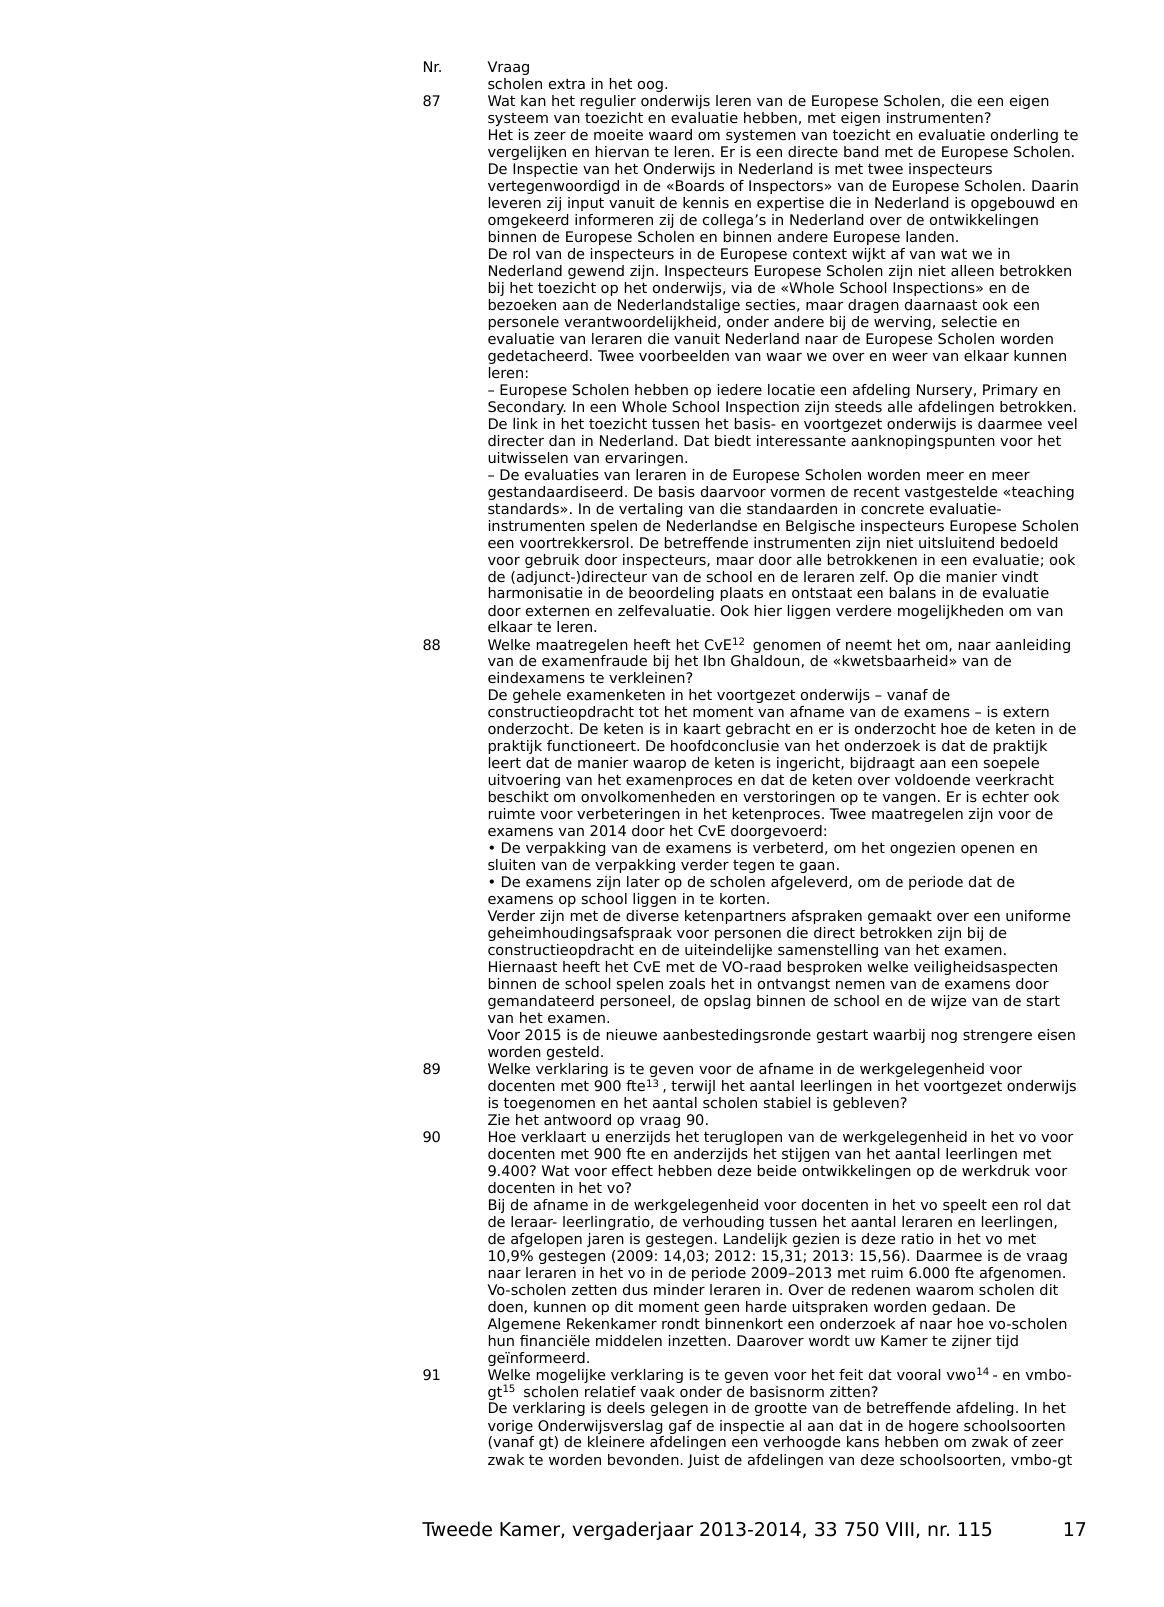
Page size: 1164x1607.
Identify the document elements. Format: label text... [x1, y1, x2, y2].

table_header Vraag [481, 59, 1087, 76]
table_cell Hoe verklaart u enerzijds het teruglopen van de werkgelegenheid in het vo voor docenten met 900 fte en anderzijds het stijgen van het aantal leerlingen met 9.400? Wat voor effect hebben deze beide ontwikkelingen op de werkdruk voor docenten in het vo? Bij de afname in de werkgelegenheid voor docenten in het vo speelt een rol dat de leraar- leerlingratio, de verhouding tussen het aantal leraren en leerlingen, de afgelopen jaren is gestegen. Landelijk gezien is deze ratio in het vo met 10,9% gestegen (2009: 14,03; 2012: 15,31; 2013: 15,56). Daarmee is de vraag naar leraren in het vo in de periode 2009–2013 met ruim 6.000 fte afgenomen. Vo-scholen zetten dus minder leraren in. Over de redenen waarom scholen dit doen, kunnen op dit moment geen harde uitspraken worden gedaan. De Algemene Rekenkamer rondt binnenkort een onderzoek af naar hoe vo-scholen hun financiële middelen inzetten. Daarover wordt uw Kamer te zijner tijd geïnformeerd. [481, 1129, 1087, 1366]
table_header Nr. [422, 59, 481, 76]
table_cell 91 [422, 1366, 481, 1468]
table_cell 89 [422, 1061, 481, 1129]
table_cell scholen extra in het oog. [481, 76, 1087, 93]
table_cell Wat kan het regulier onderwijs leren van de Europese Scholen, die een eigen systeem van toezicht en evaluatie hebben, met eigen instrumenten? Het is zeer de moeite waard om systemen van toezicht en evaluatie onderling te vergelijken en hiervan te leren. Er is een directe band met de Europese Scholen. De Inspectie van het Onderwijs in Nederland is met twee inspecteurs vertegenwoordigd in de «Boards of Inspectors» van de Europese Scholen. Daarin leveren zij input vanuit de kennis en expertise die in Nederland is opgebouwd en omgekeerd informeren zij de collega’s in Nederland over de ontwikkelingen binnen de Europese Scholen en binnen andere Europese landen. De rol van de inspecteurs in de Europese context wijkt af van wat we in Nederland gewend zijn. Inspecteurs Europese Scholen zijn niet alleen betrokken bij het toezicht op het onderwijs, via de «Whole School Inspections» en de bezoeken aan de Nederlandstalige secties, maar dragen daarnaast ook een personele verantwoordelijkheid, onder andere bij de werving, selectie en evaluatie van leraren die vanuit Nederland naar de Europese Scholen worden gedetacheerd. Twee voorbeelden van waar we over en weer van elkaar kunnen leren: – Europese Scholen hebben op iedere locatie een afdeling Nursery, Primary en Secondary. In een Whole School Inspection zijn steeds alle afdelingen betrokken. De link in het toezicht tussen het basis- en voortgezet onderwijs is daarmee veel directer dan in Nederland. Dat biedt interessante aanknopingspunten voor het uitwisselen van ervaringen. – De evaluaties van leraren in de Europese Scholen worden meer en meer gestandaardiseerd. De basis daarvoor vormen de recent vastgestelde «teaching standards». In de vertaling van die standaarden in concrete evaluatie-instrumenten spelen de Nederlandse en Belgische inspecteurs Europese Scholen een voortrekkersrol. De betreffende instrumenten zijn niet uitsluitend bedoeld voor gebruik door inspecteurs, maar door alle betrokkenen in een evaluatie; ook de (adjunct-)directeur van de school en de leraren zelf. Op die manier vindt harmonisatie in de beoordeling plaats en ontstaat een balans in de evaluatie door externen en zelfevaluatie. Ook hier liggen verdere mogelijkheden om van elkaar te leren. [481, 93, 1087, 636]
table_cell Welke maatregelen heeft het CvE12 genomen of neemt het om, naar aanleiding van de examenfraude bij het Ibn Ghaldoun, de «kwetsbaarheid» van de eindexamens te verkleinen? De gehele examenketen in het voortgezet onderwijs – vanaf de constructieopdracht tot het moment van afname van de examens – is extern onderzocht. De keten is in kaart gebracht en er is onderzocht hoe de keten in de praktijk functioneert. De hoofdconclusie van het onderzoek is dat de praktijk leert dat de manier waarop de keten is ingericht, bijdraagt aan een soepele uitvoering van het examenproces en dat de keten over voldoende veerkracht beschikt om onvolkomenheden en verstoringen op te vangen. Er is echter ook ruimte voor verbeteringen in het ketenproces. Twee maatregelen zijn voor de examens van 2014 door het CvE doorgevoerd: • De verpakking van de examens is verbeterd, om het ongezien openen en sluiten van de verpakking verder tegen te gaan. • De examens zijn later op de scholen afgeleverd, om de periode dat de examens op school liggen in te korten. Verder zijn met de diverse ketenpartners afspraken gemaakt over een uniforme geheimhoudingsafspraak voor personen die direct betrokken zijn bij de constructieopdracht en de uiteindelijke samenstelling van het examen. Hiernaast heeft het CvE met de VO-raad besproken welke veiligheidsaspecten binnen de school spelen zoals het in ontvangst nemen van de examens door gemandateerd personeel, de opslag binnen de school en de wijze van de start van het examen. Voor 2015 is de nieuwe aanbestedingsronde gestart waarbij nog strengere eisen worden gesteld. [481, 636, 1087, 1061]
table_cell 90 [422, 1129, 481, 1366]
table_cell [422, 76, 481, 93]
table_cell Welke verklaring is te geven voor de afname in de werkgelegenheid voor docenten met 900 fte13, terwijl het aantal leerlingen in het voortgezet onderwijs is toegenomen en het aantal scholen stabiel is gebleven? Zie het antwoord op vraag 90. [481, 1061, 1087, 1129]
table_cell Welke mogelijke verklaring is te geven voor het feit dat vooral vwo14- en vmbo-gt15 scholen relatief vaak onder de basisnorm zitten? De verklaring is deels gelegen in de grootte van de betreffende afdeling. In het vorige Onderwijsverslag gaf de inspectie al aan dat in de hogere schoolsoorten (vanaf gt) de kleinere afdelingen een verhoogde kans hebben om zwak of zeer zwak te worden bevonden. Juist de afdelingen van deze schoolsoorten, vmbo-gt [481, 1366, 1087, 1468]
table_cell 87 [422, 93, 481, 636]
table_cell 88 [422, 636, 481, 1061]
